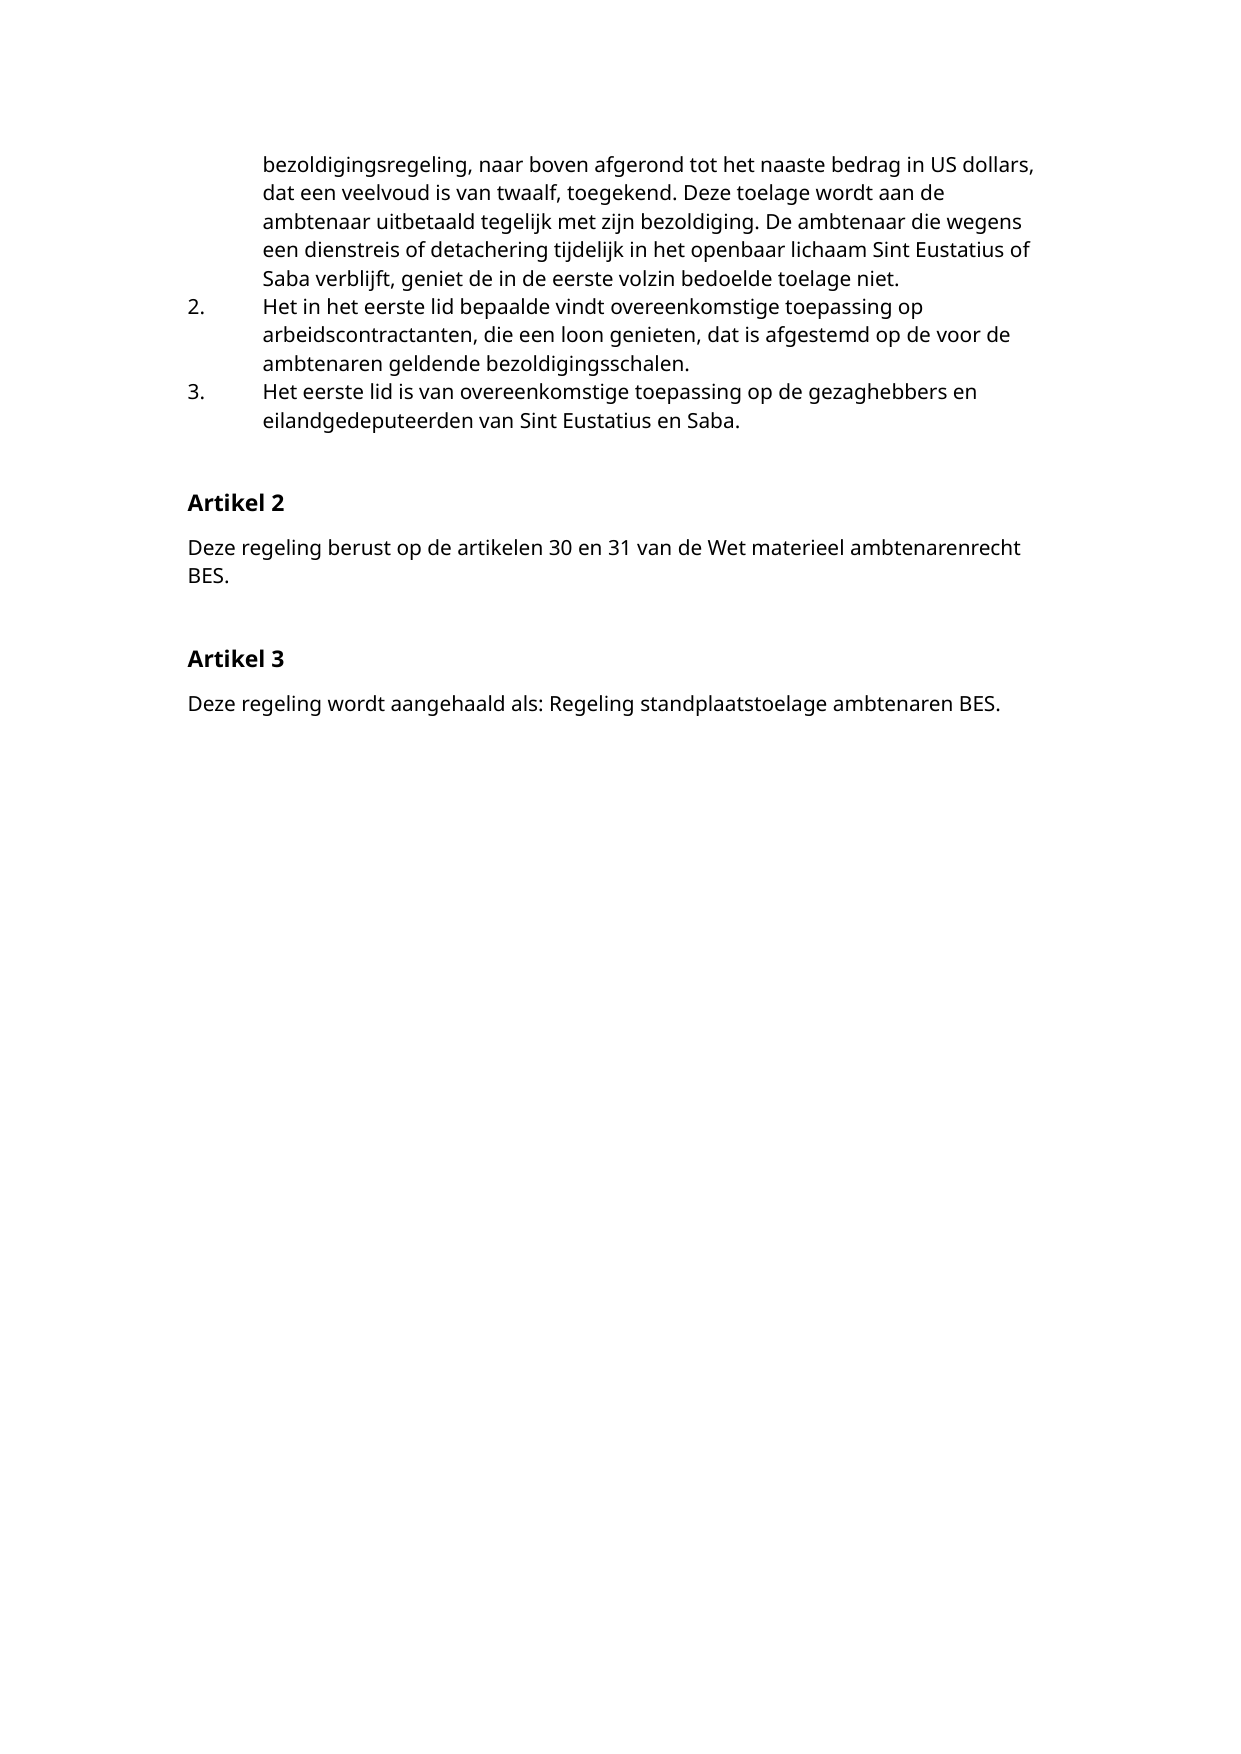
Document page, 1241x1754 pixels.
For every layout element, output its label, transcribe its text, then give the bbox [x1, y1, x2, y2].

text Deze regeling berust op de artikelen 30 en 31 van de Wet materieel ambtenarenrecht BES. [187, 533, 1053, 590]
list Het in het eerste lid bepaalde vindt overeenkomstige toepassing op arbeidscontractanten, die een loon genieten, dat is afgestemd op de voor de ambtenaren geldende bezoldigingsschalen. [187, 292, 1053, 377]
list bezoldigingsregeling, naar boven afgerond tot het naaste bedrag in US dollars, dat een veelvoud is van twaalf, toegekend. Deze toelage wordt aan de ambtenaar uitbetaald tegelijk met zijn bezoldiging. De ambtenaar die wegens een dienstreis of detachering tijdelijk in het openbaar lichaam Sint Eustatius of Saba verblijft, geniet de in de eerste volzin bedoelde toelage niet. [187, 150, 1053, 292]
subtitle Artikel 2 [187, 487, 1053, 518]
subtitle Artikel 3 [187, 642, 1053, 674]
list Het eerste lid is van overeenkomstige toepassing op de gezaghebbers en eilandgedeputeerden van Sint Eustatius en Saba. [187, 377, 1053, 434]
text Deze regeling wordt aangehaald als: Regeling standplaatstoelage ambtenaren BES. [187, 689, 1053, 717]
